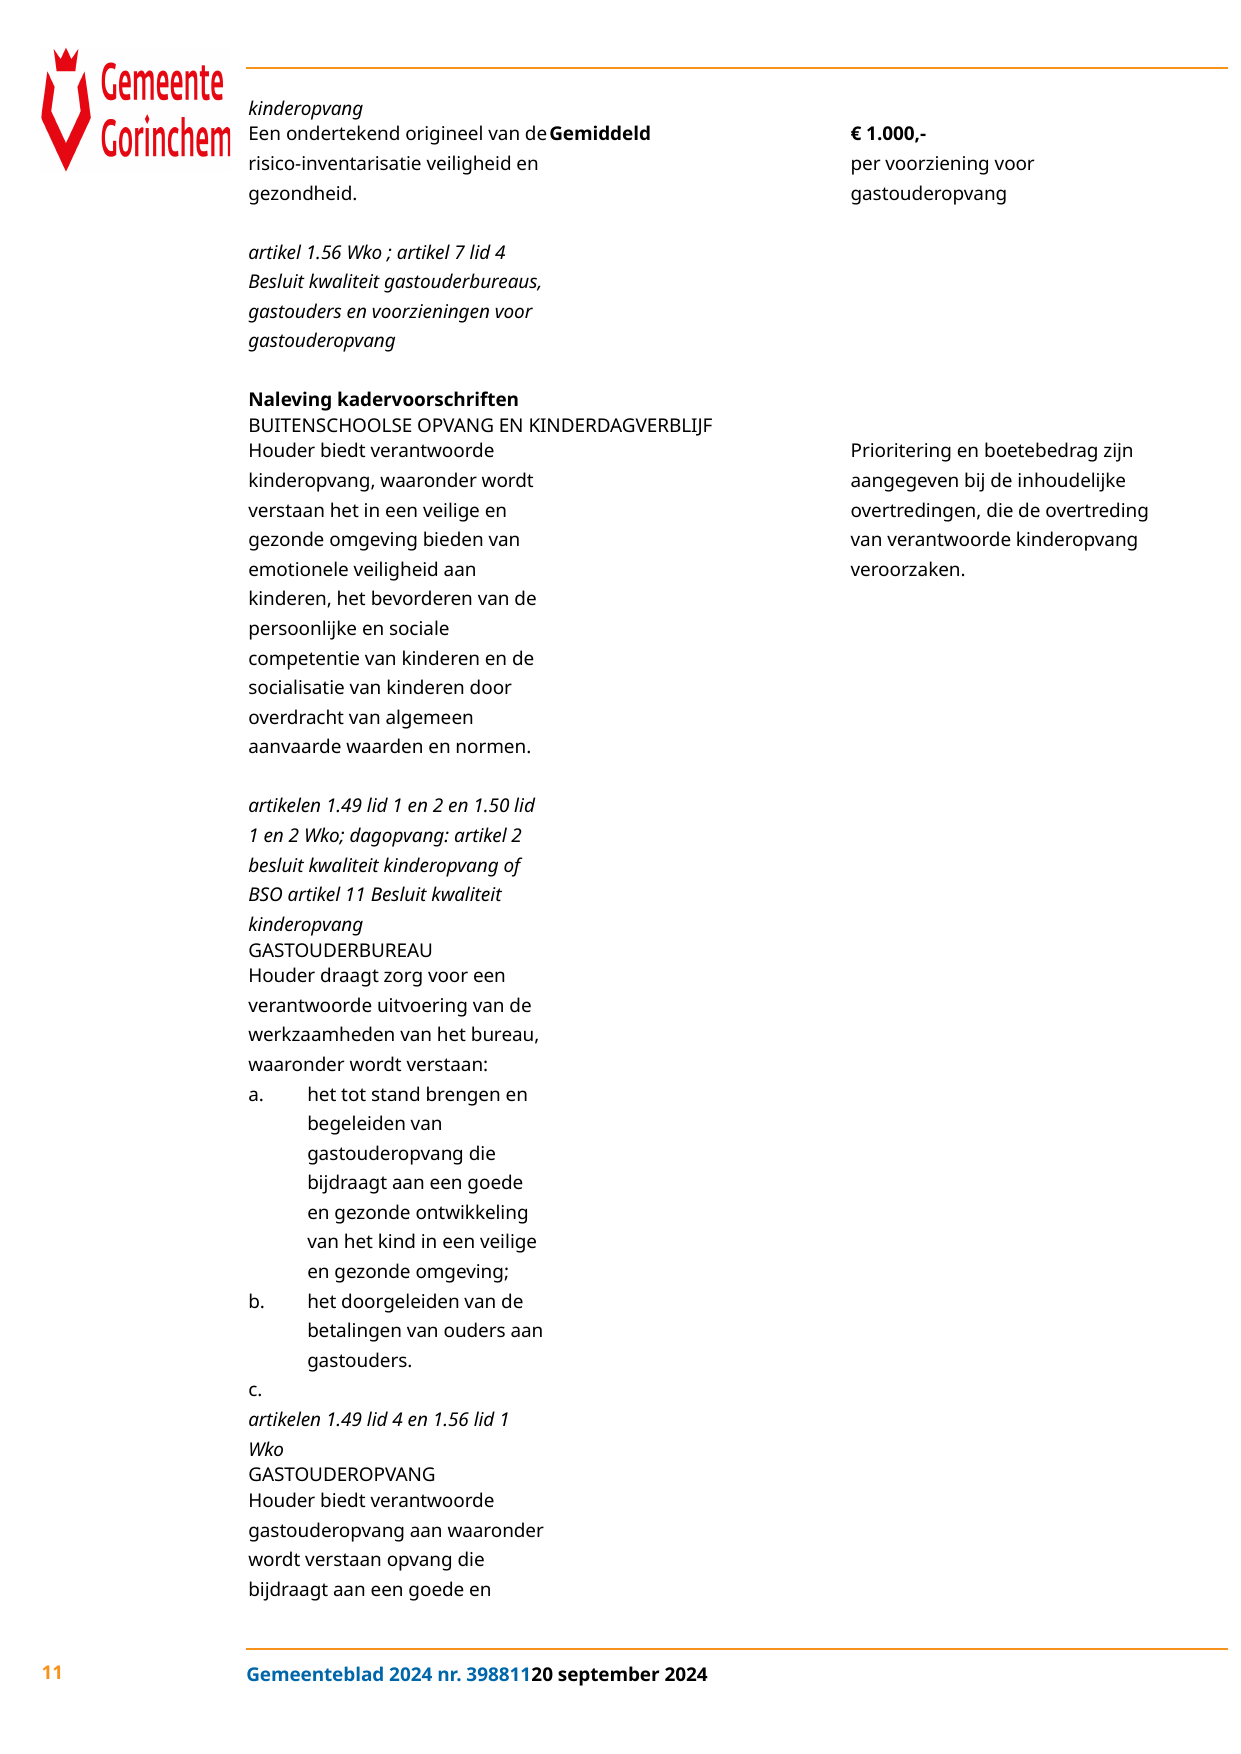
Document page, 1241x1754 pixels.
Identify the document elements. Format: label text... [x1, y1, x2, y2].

table_cell € 1.000,- per voorziening voor gastouderopvang [850, 121, 1152, 353]
table_cell Houder biedt verantwoorde gastouderopvang aan waaronder wordt verstaan opvang die bijdraagt aan een goede en [248, 1487, 549, 1602]
picture [41, 47, 231, 172]
table_cell Houder biedt verantwoorde kinderopvang, waaronder wordt verstaan het in een veilige en gezonde omgeving bieden van emotionele veiligheid aan kinderen, het bevorderen van de persoonlijke en sociale competentie van kinderen en de socialisatie van kinderen door overdracht van algemeen aanvaarde waarden en normen. artikelen 1.49 lid 1 en 2 en 1.50 lid 1 en 2 Wko; dagopvang: artikel 2 besluit kwaliteit kinderopvang of BSO artikel 11 Besluit kwaliteit kinderopvang [248, 438, 549, 937]
table_cell GASTOUDEROPVANG [248, 1462, 549, 1487]
table_cell Houder draagt zorg voor een verantwoorde uitvoering van de werkzaamheden van het bureau, waaronder wordt verstaan: het tot stand brengen en begeleiden van gastouderopvang die bijdraagt aan een goede en gezonde ontwikkeling van het kind in een veilige en gezonde omgeving; het doorgeleiden van de betalingen van ouders aan gastouders. artikelen 1.49 lid 4 en 1.56 lid 1 Wko [248, 963, 549, 1462]
table_cell [850, 95, 1152, 121]
table_cell [549, 438, 850, 1602]
table_cell BUITENSCHOOLSE OPVANG EN KINDERDAGVERBLIJF [248, 412, 1152, 438]
table_cell Prioritering en boetebedrag zijn aangegeven bij de inhoudelijke overtredingen, die de overtreding van verantwoorde kinderopvang veroorzaken. [850, 438, 1152, 1602]
table_cell Een ondertekend origineel van de risico-inventarisatie veiligheid en gezondheid. artikel 1.56 Wko ; artikel 7 lid 4 Besluit kwaliteit gastouderbureaus, gastouders en voorzieningen voor gastouderopvang [248, 121, 549, 353]
table_cell GASTOUDERBUREAU [248, 937, 549, 962]
table_cell Gemiddeld [549, 121, 850, 353]
table_header Naleving kadervoorschriften [248, 386, 1152, 412]
table_cell [549, 95, 850, 121]
table_cell kinderopvang [248, 95, 549, 121]
